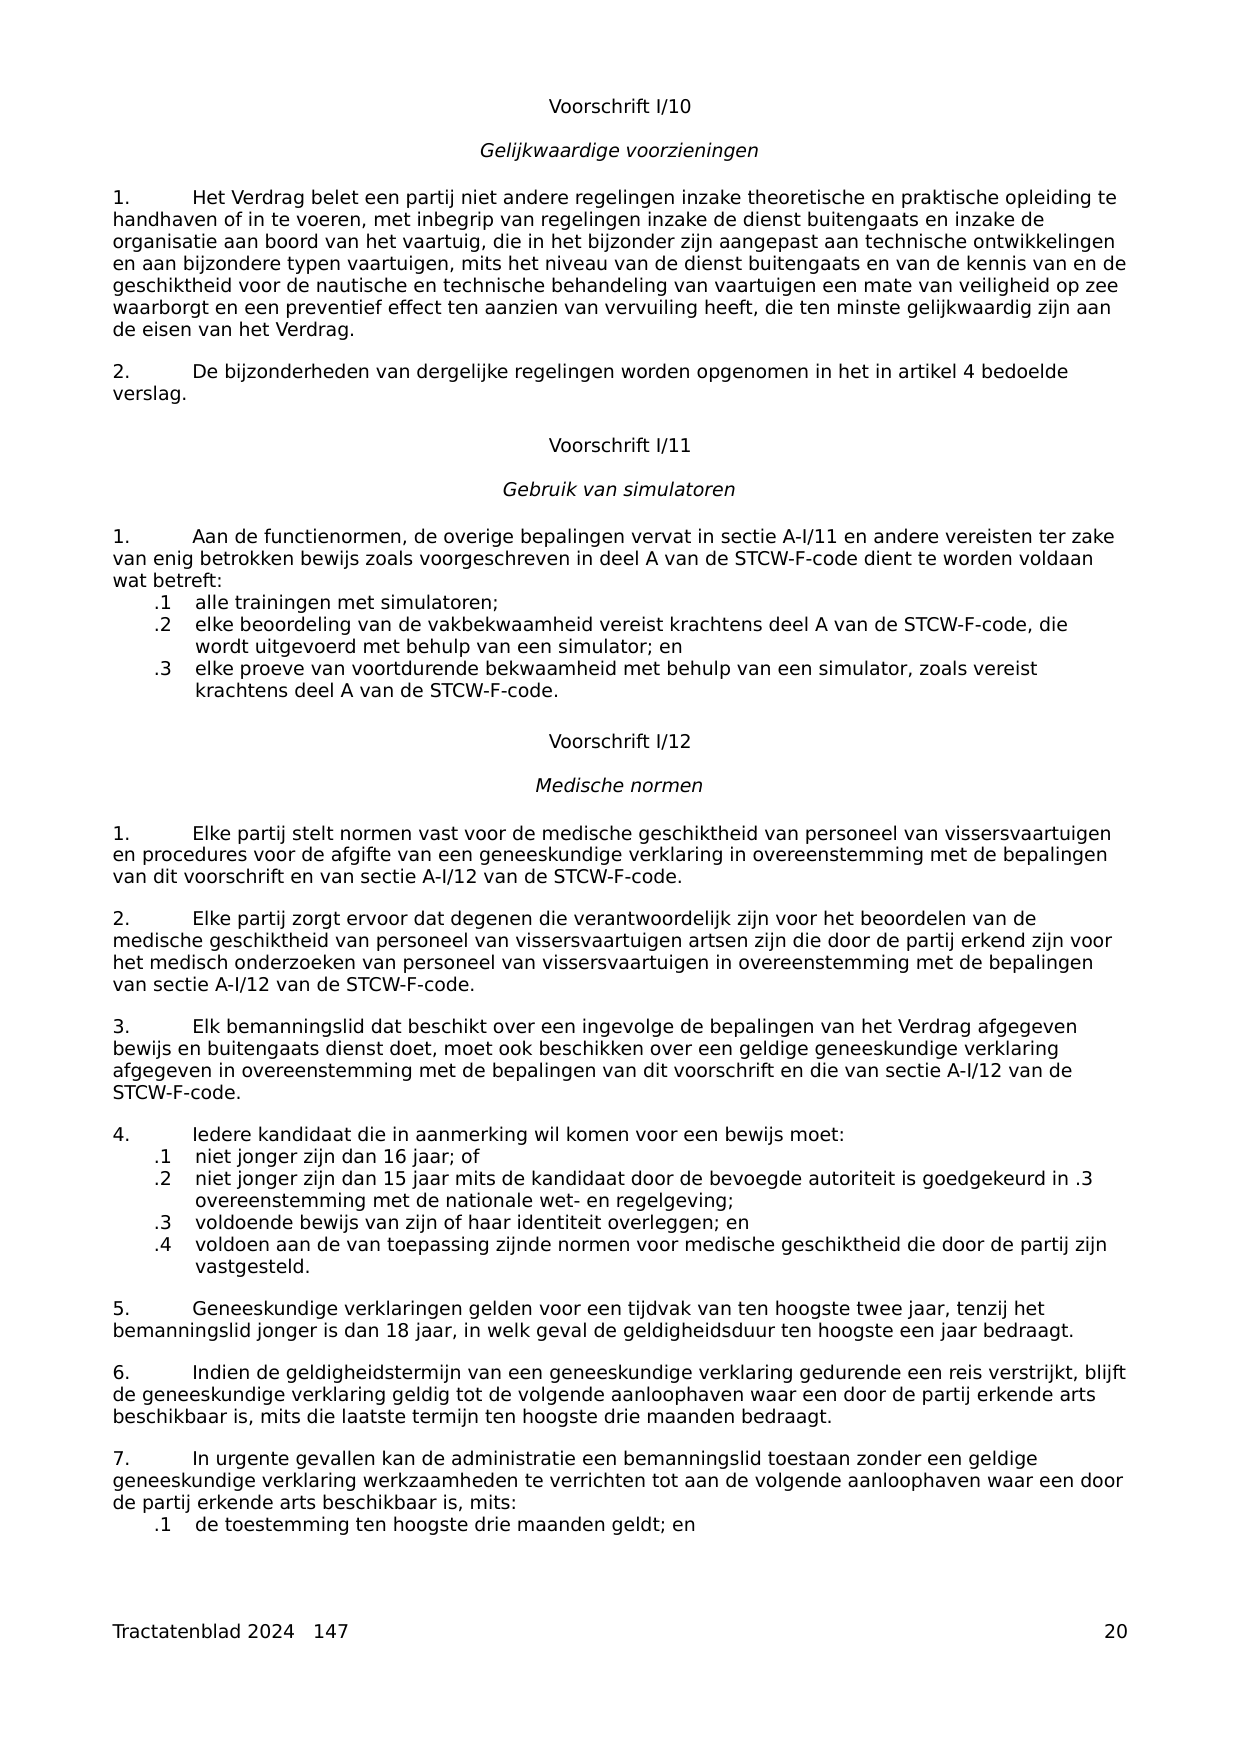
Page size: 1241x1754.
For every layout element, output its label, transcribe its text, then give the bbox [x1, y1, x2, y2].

text 4. Iedere kandidaat die in aanmerking wil komen voor een bewijs moet: [112, 1124, 1128, 1146]
text .1 de toestemming ten hoogste drie maanden geldt; en [153, 1514, 1128, 1536]
text 6. Indien de geldigheidstermijn van een geneeskundige verklaring gedurende een reis verstrijkt, blijft de geneeskundige verklaring geldig tot de volgende aanloophaven waar een door de partij erkende arts beschikbaar is, mits die laatste termijn ten hoogste drie maanden bedraagt. [112, 1362, 1128, 1428]
text 2. De bijzonderheden van dergelijke regelingen worden opgenomen in het in artikel 4 bedoelde verslag. [112, 361, 1128, 405]
text .3 elke proeve van voortdurende bekwaamheid met behulp van een simulator, zoals vereist krachtens deel A van de STCW-F-code. [153, 657, 1128, 701]
text 1. Elke partij stelt normen vast voor de medische geschiktheid van personeel van vissersvaartuigen en procedures voor de afgifte van een geneeskundige verklaring in overeenstemming met de bepalingen van dit voorschrift en van sectie A-I/12 van de STCW-F-code. [112, 822, 1128, 888]
text .4 voldoen aan de van toepassing zijnde normen voor medische geschiktheid die door de partij zijn vastgesteld. [153, 1234, 1128, 1278]
text 1. Aan de functienormen, de overige bepalingen vervat in sectie A-I/11 en andere vereisten ter zake van enig betrokken bewijs zoals voorgeschreven in deel A van de STCW-F-code dient te worden voldaan wat betreft: [112, 526, 1128, 592]
text 7. In urgente gevallen kan de administratie een bemanningslid toestaan zonder een geldige geneeskundige verklaring werkzaamheden te verrichten tot aan de volgende aanloophaven waar een door de partij erkende arts beschikbaar is, mits: [112, 1448, 1128, 1514]
subtitle Voorschrift I/10 Gelijkwaardige voorzieningen [112, 96, 1128, 162]
text .2 elke beoordeling van de vakbekwaamheid vereist krachtens deel A van de STCW-F-code, die wordt uitgevoerd met behulp van een simulator; en [153, 613, 1128, 657]
text 1. Het Verdrag belet een partij niet andere regelingen inzake theoretische en praktische opleiding te handhaven of in te voeren, met inbegrip van regelingen inzake de dienst buitengaats en inzake de organisatie aan boord van het vaartuig, die in het bijzonder zijn aangepast aan technische ontwikkelingen en aan bijzondere typen vaartuigen, mits het niveau van de dienst buitengaats en van de kennis van en de geschiktheid voor de nautische en technische behandeling van vaartuigen een mate van veiligheid op zee waarborgt en een preventief effect ten aanzien van vervuiling heeft, die ten minste gelijkwaardig zijn aan de eisen van het Verdrag. [112, 187, 1128, 341]
subtitle Voorschrift I/12 Medische normen [112, 731, 1128, 797]
text 2. Elke partij zorgt ervoor dat degenen die verantwoordelijk zijn voor het beoordelen van de medische geschiktheid van personeel van vissersvaartuigen artsen zijn die door de partij erkend zijn voor het medisch onderzoeken van personeel van vissersvaartuigen in overeenstemming met de bepalingen van sectie A-I/12 van de STCW-F-code. [112, 908, 1128, 996]
text .2 niet jonger zijn dan 15 jaar mits de kandidaat door de bevoegde autoriteit is goedgekeurd in .3 overeenstemming met de nationale wet- en regelgeving; [153, 1168, 1128, 1212]
text .1 niet jonger zijn dan 16 jaar; of [153, 1146, 1128, 1168]
text .3 voldoende bewijs van zijn of haar identiteit overleggen; en [153, 1212, 1128, 1234]
text 5. Geneeskundige verklaringen gelden voor een tijdvak van ten hoogste twee jaar, tenzij het bemanningslid jonger is dan 18 jaar, in welk geval de geldigheidsduur ten hoogste een jaar bedraagt. [112, 1298, 1128, 1342]
text .1 alle trainingen met simulatoren; [153, 592, 1128, 613]
text 3. Elk bemanningslid dat beschikt over een ingevolge de bepalingen van het Verdrag afgegeven bewijs en buitengaats dienst doet, moet ook beschikken over een geldige geneeskundige verklaring afgegeven in overeenstemming met de bepalingen van dit voorschrift en die van sectie A-I/12 van de STCW-F-code. [112, 1016, 1128, 1104]
subtitle Voorschrift I/11 Gebruik van simulatoren [112, 435, 1128, 501]
